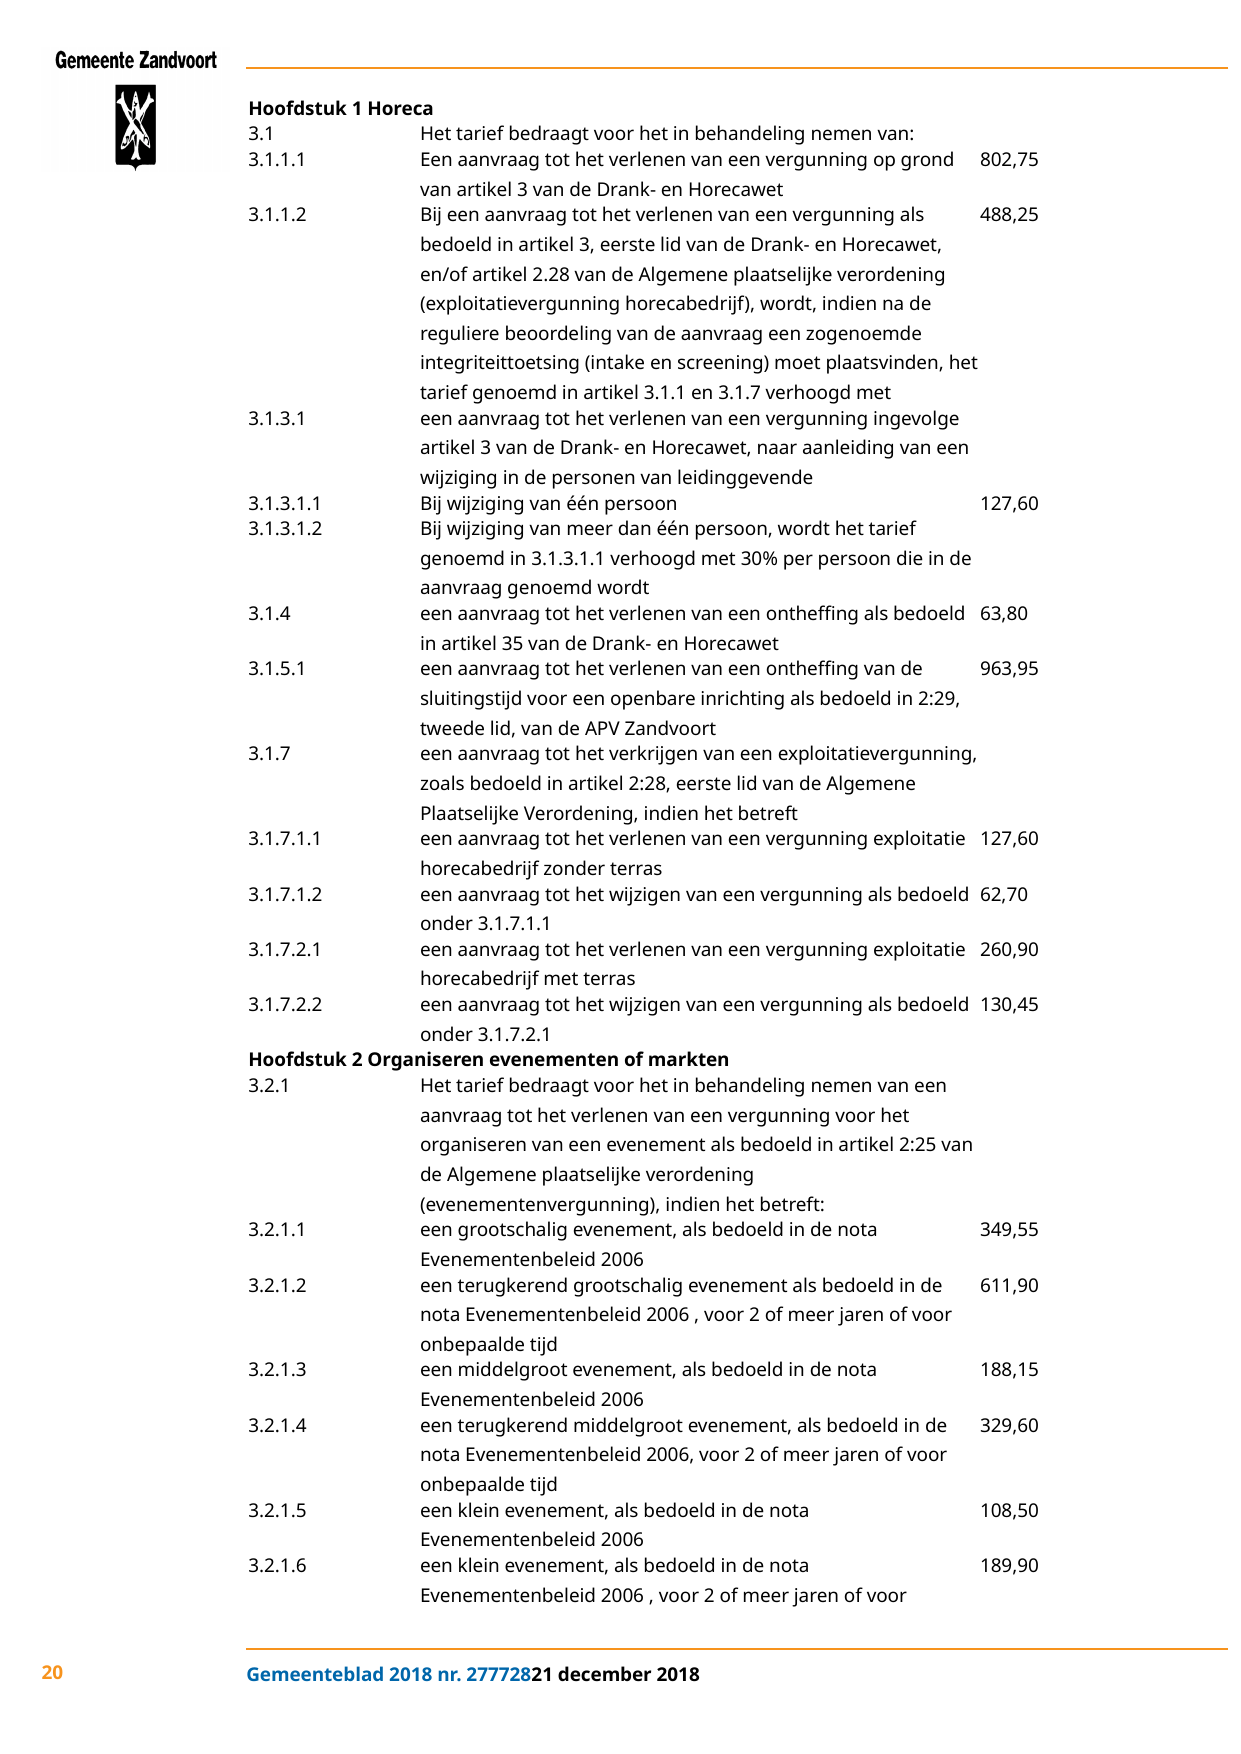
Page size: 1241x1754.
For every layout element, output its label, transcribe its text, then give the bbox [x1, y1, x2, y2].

table_cell 488,25 [980, 202, 1152, 405]
table_cell 611,90 [980, 1272, 1152, 1357]
table_cell een klein evenement, als bedoeld in de nota Evenementenbeleid 2006 [420, 1497, 980, 1552]
table_cell 3.2.1 [248, 1073, 420, 1216]
table_cell een aanvraag tot het verlenen van een vergunning exploitatie horecabedrijf zonder terras [420, 825, 980, 881]
table_cell Het tarief bedraagt voor het in behandeling nemen van een aanvraag tot het verlenen van een vergunning voor het organiseren van een evenement als bedoeld in artikel 2:25 van de Algemene plaatselijke verordening (evenementenvergunning), indien het betreft: [420, 1073, 980, 1216]
table_cell 3.1.7.2.1 [248, 936, 420, 991]
table_cell een aanvraag tot het verlenen van een vergunning exploitatie horecabedrijf met terras [420, 936, 980, 991]
table_cell een aanvraag tot het verkrijgen van een exploitatievergunning, zoals bedoeld in artikel 2:28, eerste lid van de Algemene Plaatselijke Verordening, indien het betreft [420, 741, 980, 825]
table_cell 3.1.7 [248, 741, 420, 825]
table_cell een aanvraag tot het verlenen van een vergunning ingevolge artikel 3 van de Drank- en Horecawet, naar aanleiding van een wijziging in de personen van leidinggevende [420, 405, 980, 490]
table_cell 127,60 [980, 825, 1152, 881]
table_cell 3.1.5.1 [248, 656, 420, 741]
table_cell 329,60 [980, 1412, 1152, 1497]
table_cell 62,70 [980, 881, 1152, 936]
table_cell 3.1.4 [248, 600, 420, 656]
table_cell Bij een aanvraag tot het verlenen van een vergunning als bedoeld in artikel 3, eerste lid van de Drank- en Horecawet, en/of artikel 2.28 van de Algemene plaatselijke verordening (exploitatievergunning horecabedrijf), wordt, indien na de reguliere beoordeling van de aanvraag een zogenoemde integriteittoetsing (intake en screening) moet plaatsvinden, het tarief genoemd in artikel 3.1.1 en 3.1.7 verhoogd met [420, 202, 980, 405]
table_cell Hoofdstuk 2 Organiseren evenementen of markten [248, 1047, 980, 1072]
table_cell 3.2.1.2 [248, 1272, 420, 1357]
table_cell 3.1.1.2 [248, 202, 420, 405]
picture [41, 47, 231, 172]
table_cell 3.2.1.1 [248, 1216, 420, 1272]
table_cell een middelgroot evenement, als bedoeld in de nota Evenementenbeleid 2006 [420, 1357, 980, 1412]
table_cell 3.2.1.6 [248, 1552, 420, 1607]
table_cell 127,60 [980, 490, 1152, 515]
table_cell Een aanvraag tot het verlenen van een vergunning op grond van artikel 3 van de Drank- en Horecawet [420, 146, 980, 202]
table_cell 3.1.3.1 [248, 405, 420, 490]
table_cell een terugkerend grootschalig evenement als bedoeld in de nota Evenementenbeleid 2006 , voor 2 of meer jaren of voor onbepaalde tijd [420, 1272, 980, 1357]
table_cell 189,90 [980, 1552, 1152, 1607]
table_cell Hoofdstuk 1 Horeca [248, 95, 980, 121]
table_cell 3.1 [248, 121, 420, 146]
table_cell 3.1.1.1 [248, 146, 420, 202]
table_cell 3.2.1.3 [248, 1357, 420, 1412]
table_cell een aanvraag tot het verlenen van een ontheffing van de sluitingstijd voor een openbare inrichting als bedoeld in 2:29, tweede lid, van de APV Zandvoort [420, 656, 980, 741]
table_cell 963,95 [980, 656, 1152, 741]
table_cell 188,15 [980, 1357, 1152, 1412]
table_cell Bij wijziging van één persoon [420, 490, 980, 515]
table_cell [980, 1073, 1152, 1216]
table_cell [980, 95, 1152, 121]
table_cell 108,50 [980, 1497, 1152, 1552]
table_cell 260,90 [980, 936, 1152, 991]
table_cell 3.1.7.1.2 [248, 881, 420, 936]
table_cell [980, 515, 1152, 600]
table_cell 802,75 [980, 146, 1152, 202]
table_cell een aanvraag tot het verlenen van een ontheffing als bedoeld in artikel 35 van de Drank- en Horecawet [420, 600, 980, 656]
table_cell Het tarief bedraagt voor het in behandeling nemen van: [420, 121, 980, 146]
table_cell 3.1.7.2.2 [248, 991, 420, 1047]
table_cell 3.1.3.1.2 [248, 515, 420, 600]
table_cell [980, 121, 1152, 146]
table_cell 130,45 [980, 991, 1152, 1047]
table_cell een terugkerend middelgroot evenement, als bedoeld in de nota Evenementenbeleid 2006, voor 2 of meer jaren of voor onbepaalde tijd [420, 1412, 980, 1497]
table_cell 3.1.7.1.1 [248, 825, 420, 881]
table_cell 3.2.1.4 [248, 1412, 420, 1497]
table_cell een aanvraag tot het wijzigen van een vergunning als bedoeld onder 3.1.7.2.1 [420, 991, 980, 1047]
table_cell Bij wijziging van meer dan één persoon, wordt het tarief genoemd in 3.1.3.1.1 verhoogd met 30% per persoon die in de aanvraag genoemd wordt [420, 515, 980, 600]
table_cell een klein evenement, als bedoeld in de nota Evenementenbeleid 2006 , voor 2 of meer jaren of voor [420, 1552, 980, 1607]
table_cell een aanvraag tot het wijzigen van een vergunning als bedoeld onder 3.1.7.1.1 [420, 881, 980, 936]
table_cell 3.2.1.5 [248, 1497, 420, 1552]
table_cell 349,55 [980, 1216, 1152, 1272]
table_cell [980, 405, 1152, 490]
table_cell 3.1.3.1.1 [248, 490, 420, 515]
table_cell 63,80 [980, 600, 1152, 656]
table_cell [980, 1047, 1152, 1072]
table_cell een grootschalig evenement, als bedoeld in de nota Evenementenbeleid 2006 [420, 1216, 980, 1272]
table_cell [980, 741, 1152, 825]
